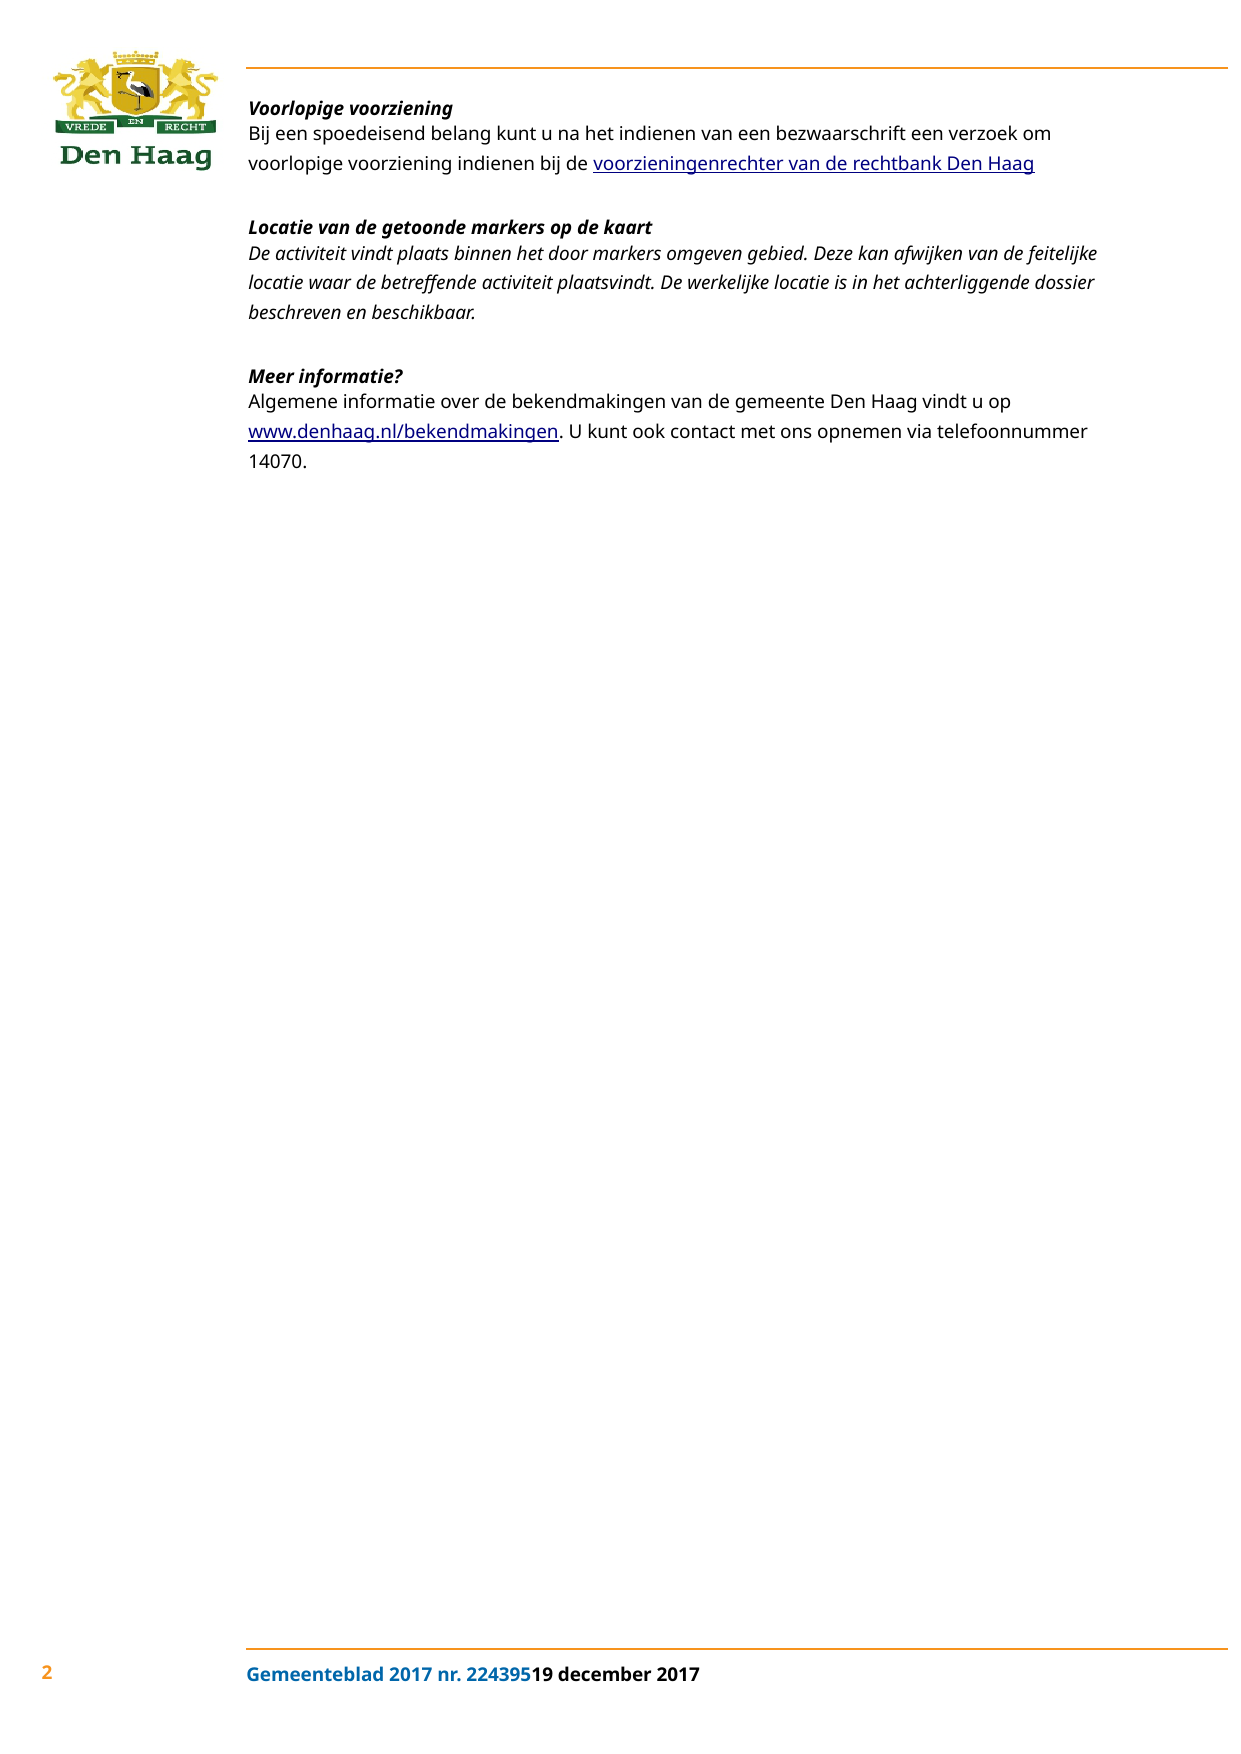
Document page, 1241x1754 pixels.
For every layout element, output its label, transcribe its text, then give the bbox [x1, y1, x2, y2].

text De activiteit vindt plaats binnen het door markers omgeven gebied. Deze kan afwijken van de feitelijke locatie waar de betreffende activiteit plaatsvindt. De werkelijke locatie is in het achterliggende dossier beschreven en beschikbaar. [248, 240, 1152, 325]
text Algemene informatie over de bekendmakingen van de gemeente Den Haag vindt u op www.denhaag.nl/bekendmakingen. U kunt ook contact met ons opnemen via telefoonnummer 14070. [248, 389, 1152, 473]
text Meer informatie? [248, 363, 1152, 389]
text Bij een spoedeisend belang kunt u na het indienen van een bezwaarschrift een verzoek om voorlopige voorziening indienen bij de voorzieningenrechter van de rechtbank Den Haag [248, 121, 1152, 176]
text Locatie van de getoonde markers op de kaart [248, 214, 1152, 240]
picture [41, 47, 231, 172]
text Voorlopige voorziening [248, 95, 1152, 121]
